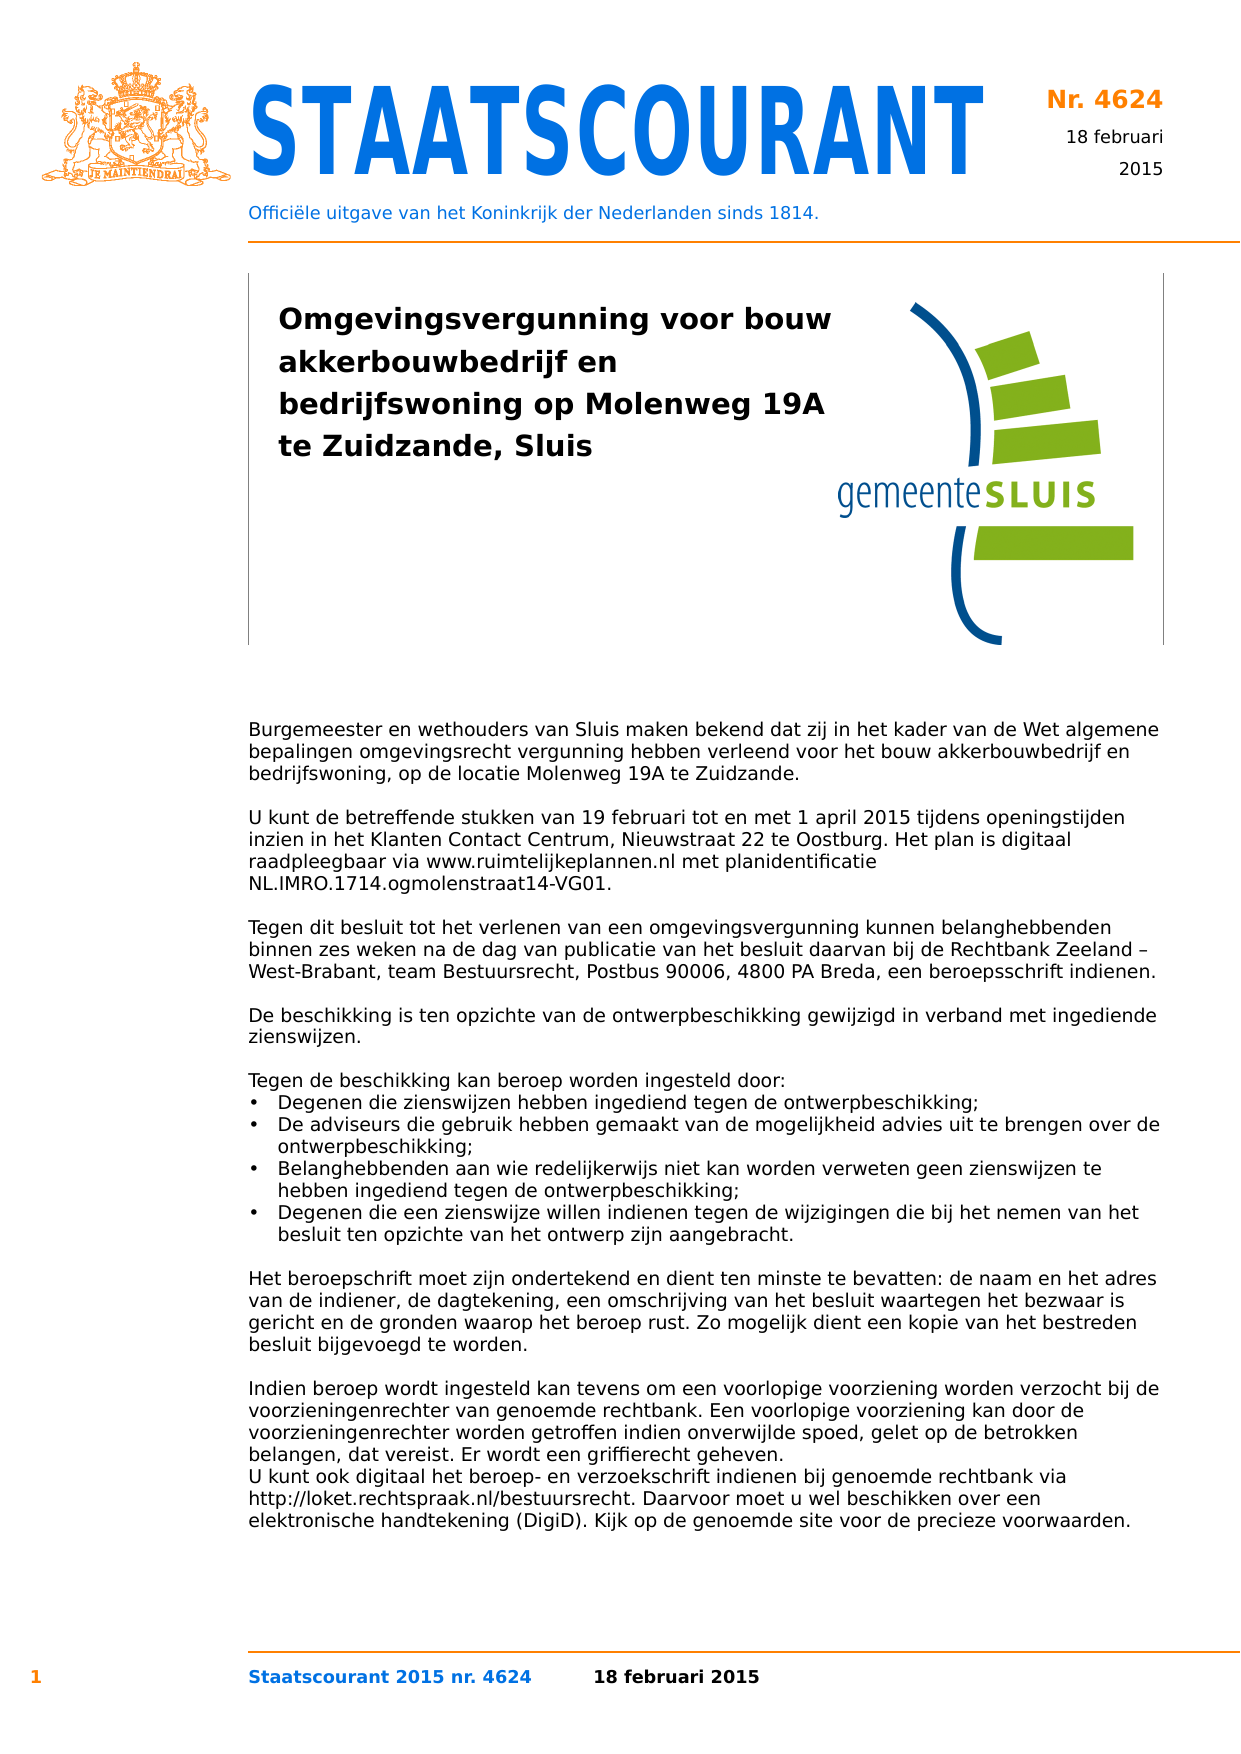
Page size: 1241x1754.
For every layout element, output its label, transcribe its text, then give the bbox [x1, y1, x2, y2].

text Het beroepschrift moet zijn ondertekend en dient ten minste te bevatten: de naam en het adres van de indiener, de dagtekening, een omschrijving van het besluit waartegen het bezwaar is gericht en de gronden waarop het beroep rust. Zo mogelijk dient een kopie van het bestreden besluit bijgevoegd te worden. [248, 1268, 1163, 1356]
text • De adviseurs die gebruik hebben gemaakt van de mogelijkheid advies uit te brengen over de ontwerpbeschikking; [248, 1114, 1163, 1158]
text Indien beroep wordt ingesteld kan tevens om een voorlopige voorziening worden verzocht bij de voorzieningenrechter van genoemde rechtbank. Een voorlopige voorziening kan door de voorzieningenrechter worden getroffen indien onverwijlde spoed, gelet op de betrokken belangen, dat vereist. Er wordt een griffierecht geheven. [248, 1378, 1163, 1466]
table_cell Officiële uitgave van het Koninkrijk der Nederlanden sinds 1814. [248, 203, 1240, 241]
picture [838, 302, 1134, 645]
text • Degenen die zienswijzen hebben ingediend tegen de ontwerpbeschikking; [248, 1092, 1163, 1114]
text De beschikking is ten opzichte van de ontwerpbeschikking gewijzigd in verband met ingediende zienswijzen. [248, 1004, 1163, 1048]
text Tegen de beschikking kan beroep worden ingesteld door: [248, 1070, 1163, 1092]
picture [41, 62, 231, 186]
text U kunt de betreffende stukken van 19 februari tot en met 1 april 2015 tijdens openingstijden inzien in het Klanten Contact Centrum, Nieuwstraat 22 te Oostburg. Het plan is digitaal raadpleegbaar via www.ruimtelijkeplannen.nl met planidentificatie NL.IMRO.1714.ogmolenstraat14-VG01. [248, 807, 1163, 895]
subtitle Omgevingsvergunning voor bouw akkerbouwbedrijf en bedrijfswoning op Molenweg 19A te Zuidzande, Sluis [249, 273, 1163, 645]
table_cell 2015 [998, 153, 1240, 203]
text U kunt ook digitaal het beroep- en verzoekschrift indienen bij genoemde rechtbank via http://loket.rechtspraak.nl/bestuursrecht. Daarvoor moet u wel beschikken over een elektronische handtekening (DigiD). Kijk op de genoemde site voor de precieze voorwaarden. [248, 1466, 1163, 1532]
text • Belanghebbenden aan wie redelijkerwijs niet kan worden verweten geen zienswijzen te hebben ingediend tegen de ontwerpbeschikking; [248, 1158, 1163, 1202]
table_header Nr. 4624 [998, 62, 1240, 121]
text Tegen dit besluit tot het verlenen van een omgevingsvergunning kunnen belanghebbenden binnen zes weken na de dag van publicatie van het besluit daarvan bij de Rechtbank Zeeland – West-Brabant, team Bestuursrecht, Postbus 90006, 4800 PA Breda, een beroepsschrift indienen. [248, 917, 1163, 983]
table_cell 18 februari [998, 121, 1240, 153]
text • Degenen die een zienswijze willen indienen tegen de wijzigingen die bij het nemen van het besluit ten opzichte van het ontwerp zijn aangebracht. [248, 1202, 1163, 1246]
table_header STAATSCOURANT [248, 62, 998, 203]
table_header [25, 62, 248, 241]
text Burgemeester en wethouders van Sluis maken bekend dat zij in het kader van de Wet algemene bepalingen omgevingsrecht vergunning hebben verleend voor het bouw akkerbouwbedrijf en bedrijfswoning, op de locatie Molenweg 19A te Zuidzande. [248, 719, 1163, 785]
